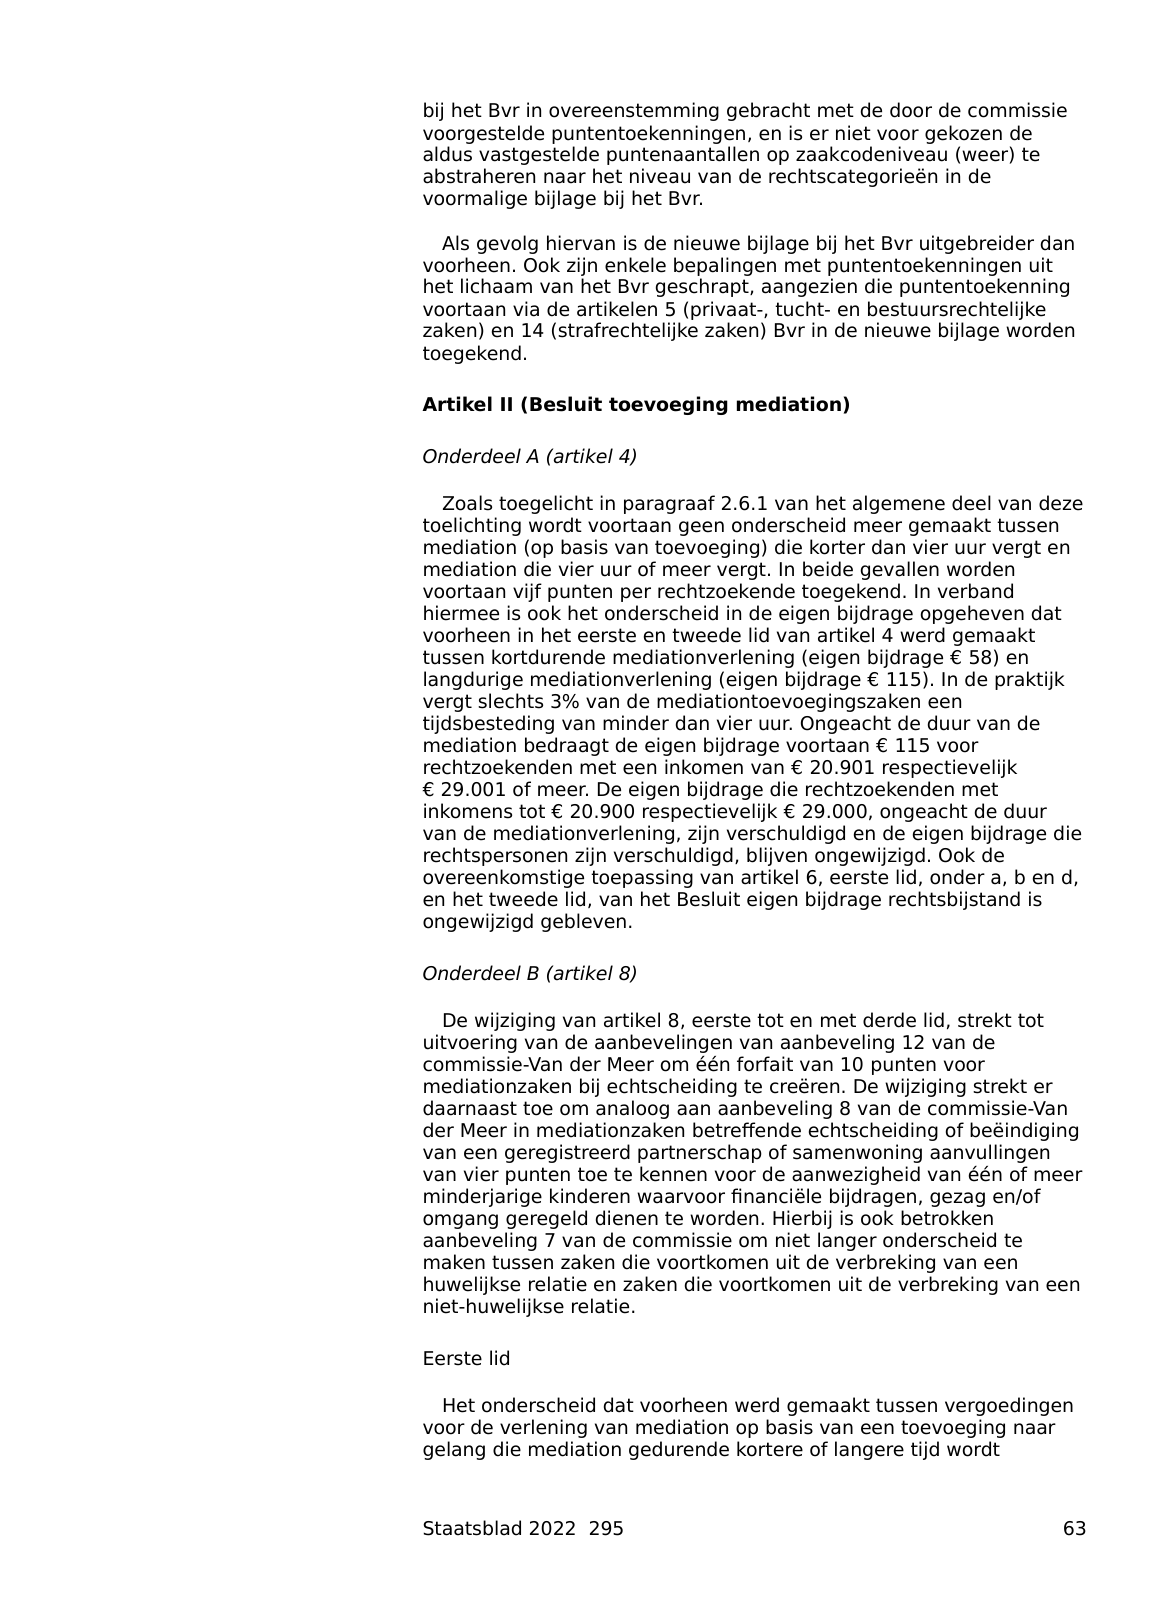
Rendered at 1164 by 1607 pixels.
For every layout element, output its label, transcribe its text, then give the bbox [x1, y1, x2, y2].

text Als gevolg hiervan is de nieuwe bijlage bij het Bvr uitgebreider dan voorheen. Ook zijn enkele bepalingen met puntentoekenningen uit het lichaam van het Bvr geschrapt, aangezien die puntentoekenning voortaan via de artikelen 5 (privaat-, tucht- en bestuursrechtelijke zaken) en 14 (strafrechtelijke zaken) Bvr in de nieuwe bijlage worden toegekend. [422, 232, 1087, 364]
text De wijziging van artikel 8, eerste tot en met derde lid, strekt tot uitvoering van de aanbevelingen van aanbeveling 12 van de commissie-Van der Meer om één forfait van 10 punten voor mediationzaken bij echtscheiding te creëren. De wijziging strekt er daarnaast toe om analoog aan aanbeveling 8 van de commissie-Van der Meer in mediationzaken betreffende echtscheiding of beëindiging van een geregistreerd partnerschap of samenwoning aanvullingen van vier punten toe te kennen voor de aanwezigheid van één of meer minderjarige kinderen waarvoor financiële bijdragen, gezag en/of omgang geregeld dienen te worden. Hierbij is ook betrokken aanbeveling 7 van de commissie om niet langer onderscheid te maken tussen zaken die voortkomen uit de verbreking van een huwelijkse relatie en zaken die voortkomen uit de verbreking van een niet-huwelijkse relatie. [422, 1010, 1087, 1318]
subtitle Artikel II (Besluit toevoeging mediation) [422, 394, 1087, 416]
text Zoals toegelicht in paragraaf 2.6.1 van het algemene deel van deze toelichting wordt voortaan geen onderscheid meer gemaakt tussen mediation (op basis van toevoeging) die korter dan vier uur vergt en mediation die vier uur of meer vergt. In beide gevallen worden voortaan vijf punten per rechtzoekende toegekend. In verband hiermee is ook het onderscheid in de eigen bijdrage opgeheven dat voorheen in het eerste en tweede lid van artikel 4 werd gemaakt tussen kortdurende mediationverlening (eigen bijdrage € 58) en langdurige mediationverlening (eigen bijdrage € 115). In de praktijk vergt slechts 3% van de mediationtoevoegingszaken een tijdsbesteding van minder dan vier uur. Ongeacht de duur van de mediation bedraagt de eigen bijdrage voortaan € 115 voor rechtzoekenden met een inkomen van € 20.901 respectievelijk € 29.001 of meer. De eigen bijdrage die rechtzoekenden met inkomens tot € 20.900 respectievelijk € 29.000, ongeacht de duur van de mediationverlening, zijn verschuldigd en de eigen bijdrage die rechtspersonen zijn verschuldigd, blijven ongewijzigd. Ook de overeenkomstige toepassing van artikel 6, eerste lid, onder a, b en d, en het tweede lid, van het Besluit eigen bijdrage rechtsbijstand is ongewijzigd gebleven. [422, 493, 1087, 933]
subtitle Onderdeel A (artikel 4) [422, 446, 1087, 468]
subtitle Onderdeel B (artikel 8) [422, 963, 1087, 985]
text Het onderscheid dat voorheen werd gemaakt tussen vergoedingen voor de verlening van mediation op basis van een toevoeging naar gelang die mediation gedurende kortere of langere tijd wordt [422, 1394, 1087, 1461]
text bij het Bvr in overeenstemming gebracht met de door de commissie voorgestelde puntentoekenningen, en is er niet voor gekozen de aldus vastgestelde puntenaantallen op zaakcodeniveau (weer) te abstraheren naar het niveau van de rechtscategorieën in de voormalige bijlage bij het Bvr. [422, 100, 1087, 210]
subtitle Eerste lid [422, 1348, 1087, 1369]
